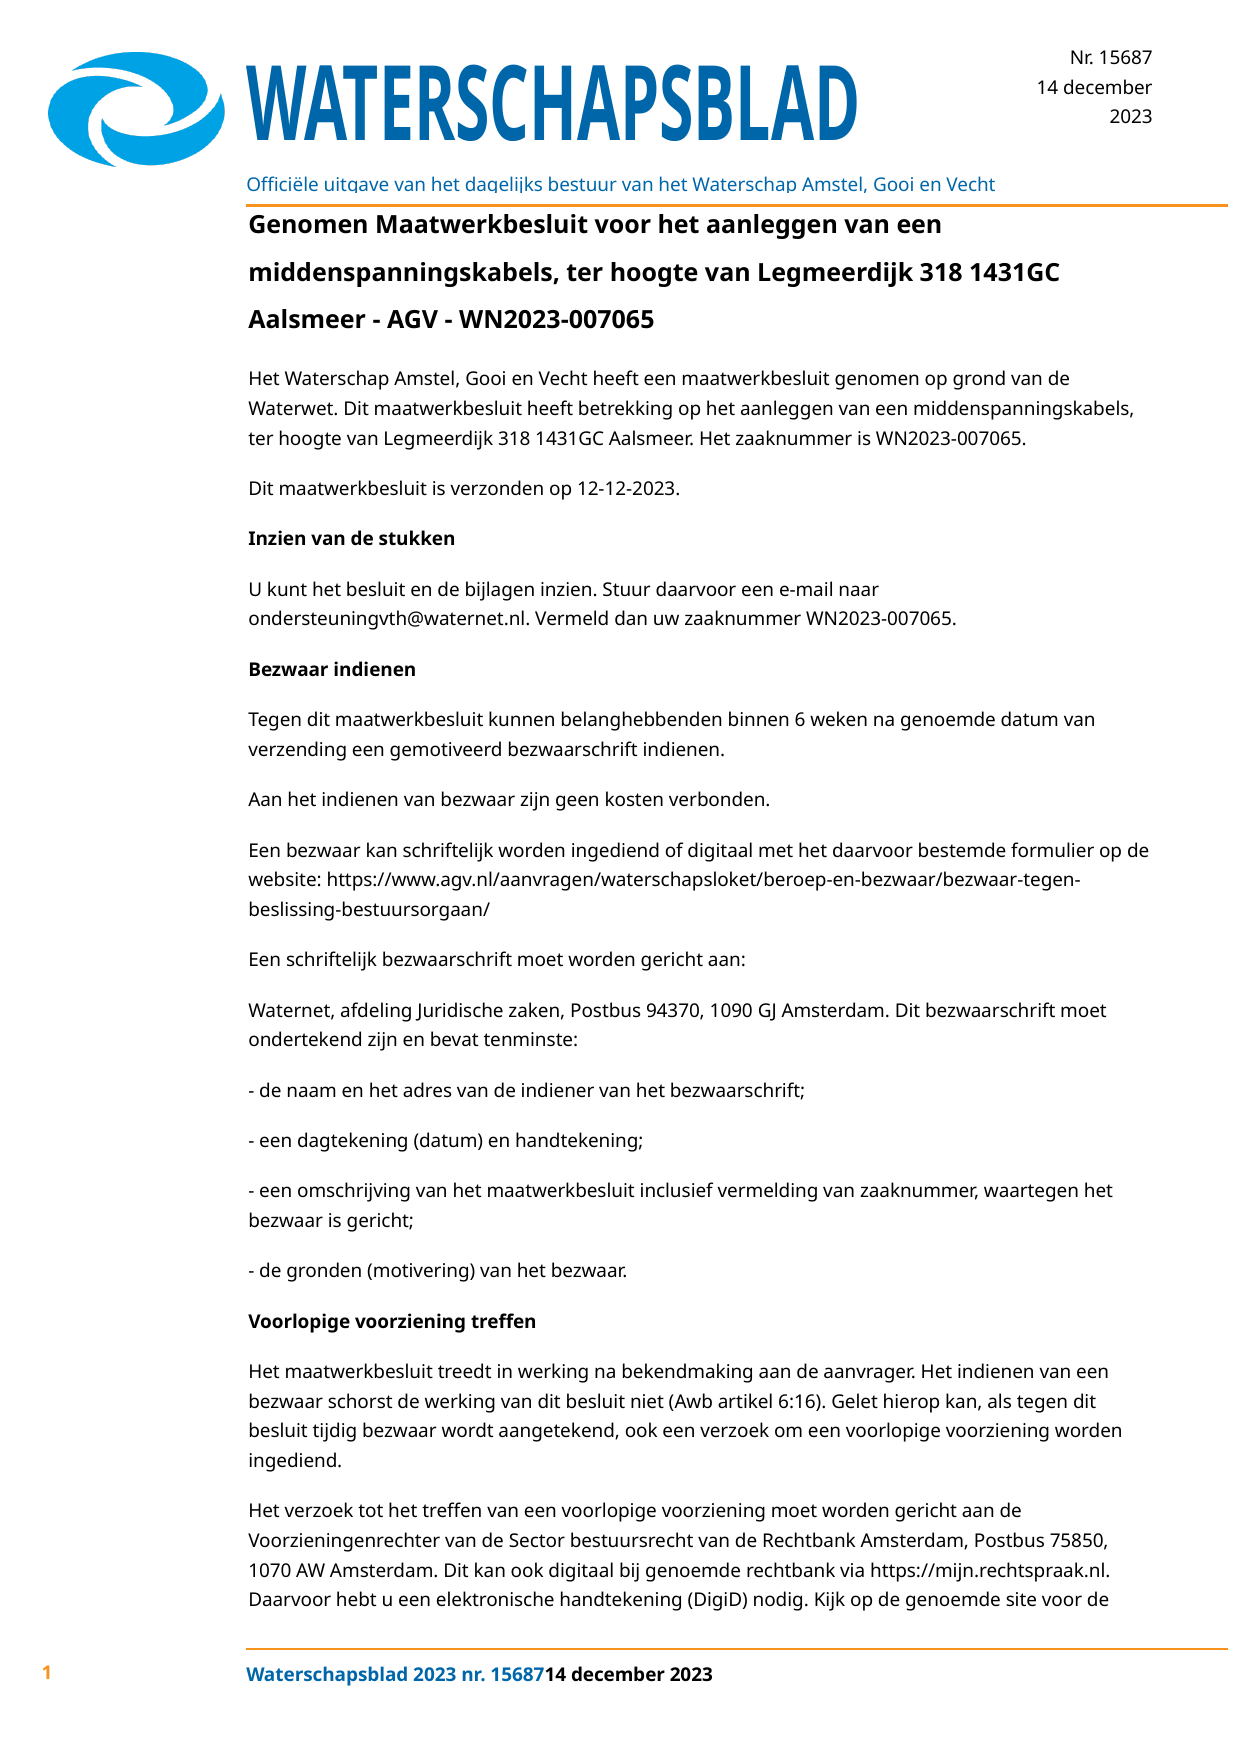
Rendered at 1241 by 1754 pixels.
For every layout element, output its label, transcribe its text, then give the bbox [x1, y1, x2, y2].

text Het Waterschap Amstel, Gooi en Vecht heeft een maatwerkbesluit genomen op grond van de Waterwet. Dit maatwerkbesluit heeft betrekking op het aanleggen van een middenspanningskabels, ter hoogte van Legmeerdijk 318 1431GC Aalsmeer. Het zaaknummer is WN2023-007065. [248, 366, 1152, 450]
text Voorlopige voorziening treffen [248, 1308, 1152, 1334]
text - een dagtekening (datum) en handtekening; [248, 1127, 1152, 1153]
text Inzien van de stukken [248, 526, 1152, 551]
text - de naam en het adres van de indiener van het bezwaarschrift; [248, 1077, 1152, 1102]
text Genomen Maatwerkbesluit voor het aanleggen van een middenspanningskabels, ter hoogte van Legmeerdijk 318 1431GC Aalsmeer - AGV - WN2023-007065 [248, 207, 1152, 336]
text Een schriftelijk bezwaarschrift moet worden gericht aan: [248, 946, 1152, 972]
text Bezwaar indienen [248, 656, 1152, 682]
text Het maatwerkbesluit treedt in werking na bekendmaking aan de aanvrager. Het indienen van een bezwaar schorst de werking van dit besluit niet (Awb artikel 6:16). Gelet hierop kan, als tegen dit besluit tijdig bezwaar wordt aangetekend, ook een verzoek om een voorlopige voorziening worden ingediend. [248, 1358, 1152, 1473]
text Waternet, afdeling Juridische zaken, Postbus 94370, 1090 GJ Amsterdam. Dit bezwaarschrift moet ondertekend zijn en bevat tenminste: [248, 997, 1152, 1052]
text U kunt het besluit en de bijlagen inzien. Stuur daarvoor een e-mail naar ondersteuningvth@waternet.nl. Vermeld dan uw zaaknummer WN2023-007065. [248, 576, 1152, 631]
text - de gronden (motivering) van het bezwaar. [248, 1258, 1152, 1283]
picture [41, 47, 231, 172]
text Een bezwaar kan schriftelijk worden ingediend of digitaal met het daarvoor bestemde formulier op de website: https://www.agv.nl/aanvragen/waterschapsloket/beroep-en-bezwaar/bezwaar-tegen-beslissing-bestuursorgaan/ [248, 837, 1152, 922]
text - een omschrijving van het maatwerkbesluit inclusief vermelding van zaaknummer, waartegen het bezwaar is gericht; [248, 1178, 1152, 1233]
text Tegen dit maatwerkbesluit kunnen belanghebbenden binnen 6 weken na genoemde datum van verzending een gemotiveerd bezwaarschrift indienen. [248, 706, 1152, 762]
text Dit maatwerkbesluit is verzonden op 12-12-2023. [248, 475, 1152, 501]
text Het verzoek tot het treffen van een voorlopige voorziening moet worden gericht aan de Voorzieningenrechter van de Sector bestuursrecht van de Rechtbank Amsterdam, Postbus 75850, 1070 AW Amsterdam. Dit kan ook digitaal bij genoemde rechtbank via https://mijn.rechtspraak.nl. Daarvoor hebt u een elektronische handtekening (DigiD) nodig. Kijk op de genoemde site voor de [248, 1498, 1152, 1612]
text Aan het indienen van bezwaar zijn geen kosten verbonden. [248, 786, 1152, 812]
